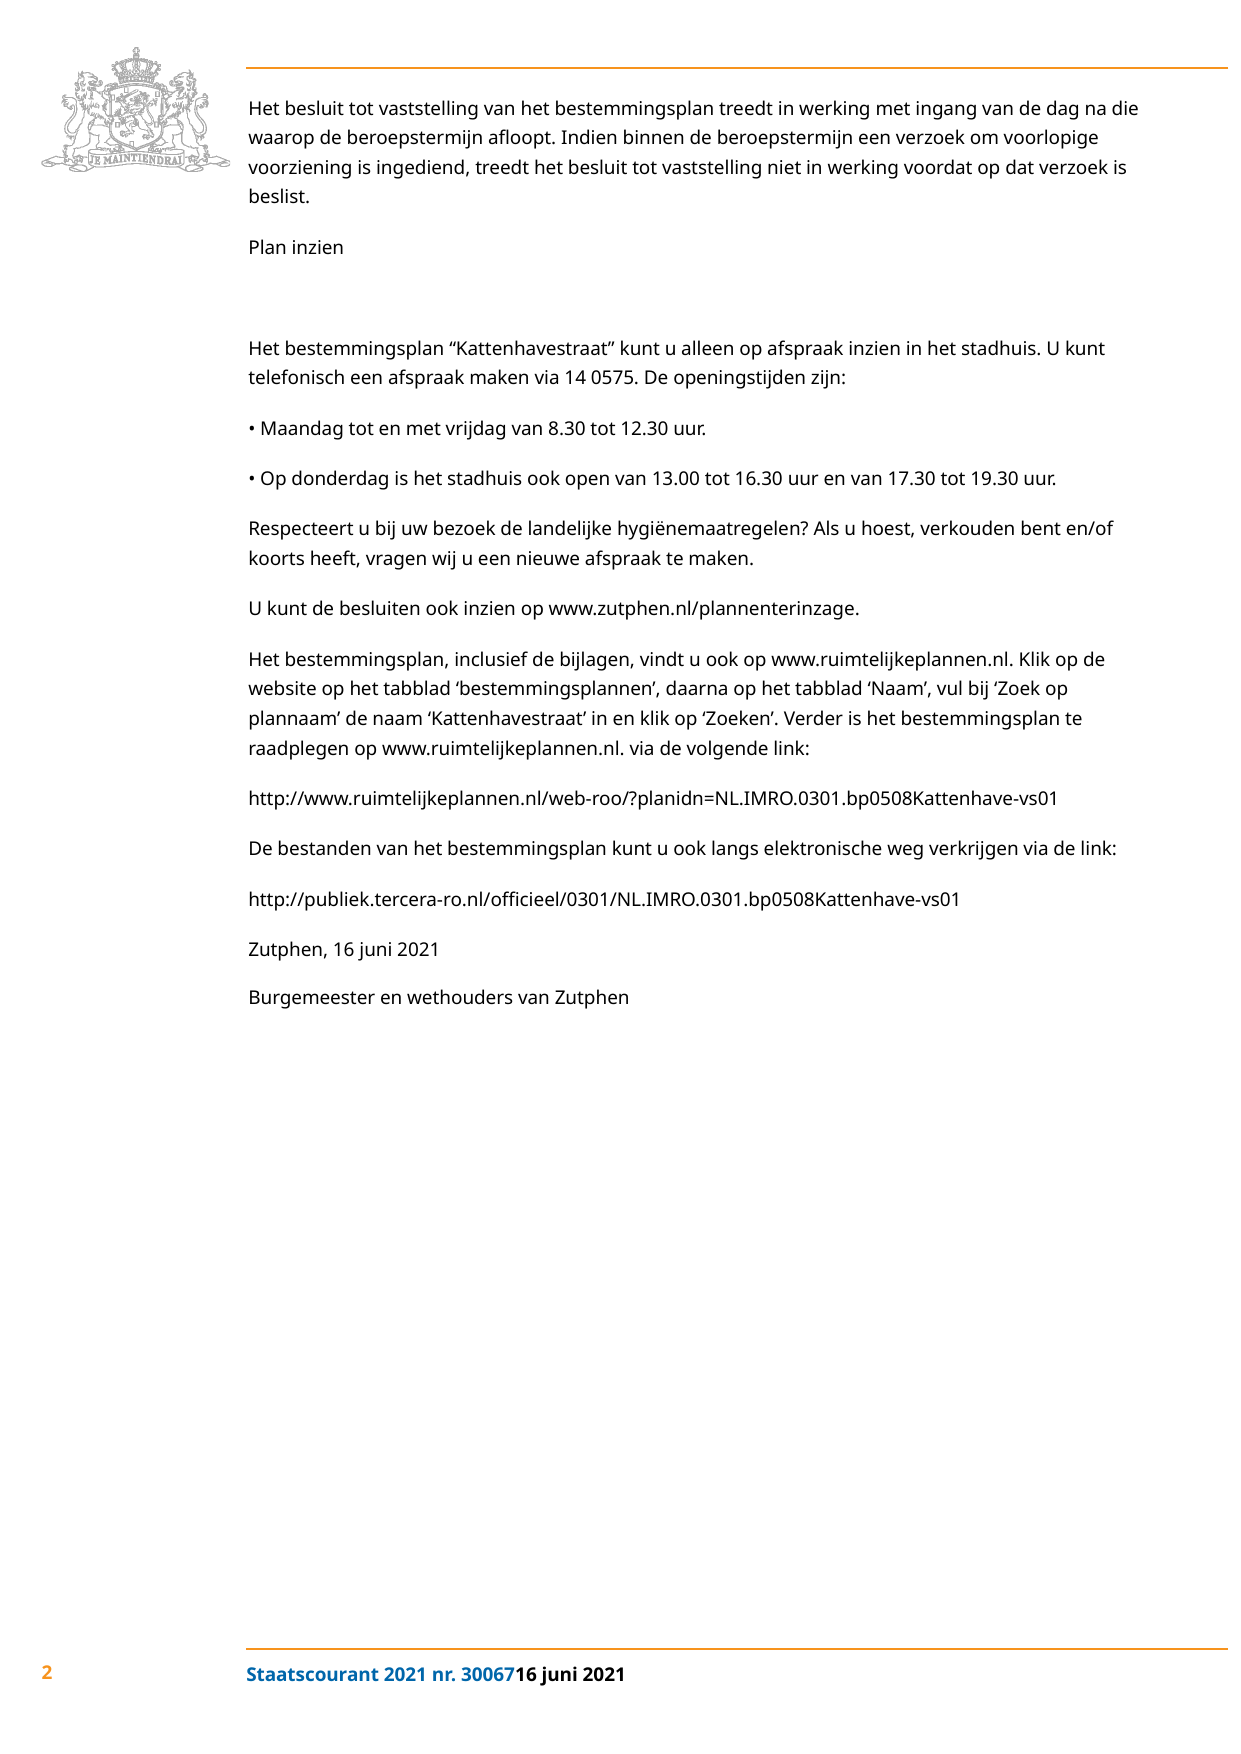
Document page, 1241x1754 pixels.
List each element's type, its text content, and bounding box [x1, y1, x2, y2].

text U kunt de besluiten ook inzien op www.zutphen.nl/plannenterinzage. [248, 596, 1152, 621]
text • Maandag tot en met vrijdag van 8.30 tot 12.30 uur. [248, 415, 1152, 441]
text Het bestemmingsplan “Kattenhavestraat” kunt u alleen op afspraak inzien in het stadhuis. U kunt telefonisch een afspraak maken via 14 0575. De openingstijden zijn: [248, 335, 1152, 390]
text Het bestemmingsplan, inclusief de bijlagen, vindt u ook op www.ruimtelijkeplannen.nl. Klik op de website op het tabblad ‘bestemmingsplannen’, daarna op het tabblad ‘Naam’, vul bij ‘Zoek op plannaam’ de naam ‘Kattenhavestraat’ in en klik op ‘Zoeken’. Verder is het bestemmingsplan te raadplegen op www.ruimtelijkeplannen.nl. via de volgende link: [248, 646, 1152, 761]
text Burgemeester en wethouders van Zutphen [248, 984, 1152, 1010]
text Zutphen, 16 juni 2021 [248, 936, 1152, 962]
text http://publiek.tercera-ro.nl/officieel/0301/NL.IMRO.0301.bp0508Kattenhave-vs01 [248, 886, 1152, 912]
text Respecteert u bij uw bezoek de landelijke hygiënemaatregelen? Als u hoest, verkouden bent en/of koorts heeft, vragen wij u een nieuwe afspraak te maken. [248, 516, 1152, 571]
text http://www.ruimtelijkeplannen.nl/web-roo/?planidn=NL.IMRO.0301.bp0508Kattenhave-vs01 [248, 785, 1152, 811]
text Het besluit tot vaststelling van het bestemmingsplan treedt in werking met ingang van de dag na die waarop de beroepstermijn afloopt. Indien binnen de beroepstermijn een verzoek om voorlopige voorziening is ingediend, treedt het besluit tot vaststelling niet in werking voordat op dat verzoek is beslist. [248, 95, 1152, 209]
text • Op donderdag is het stadhuis ook open van 13.00 tot 16.30 uur en van 17.30 tot 19.30 uur. [248, 465, 1152, 491]
text Plan inzien [248, 234, 1152, 260]
picture [41, 47, 231, 172]
text De bestanden van het bestemmingsplan kunt u ook langs elektronische weg verkrijgen via de link: [248, 836, 1152, 861]
